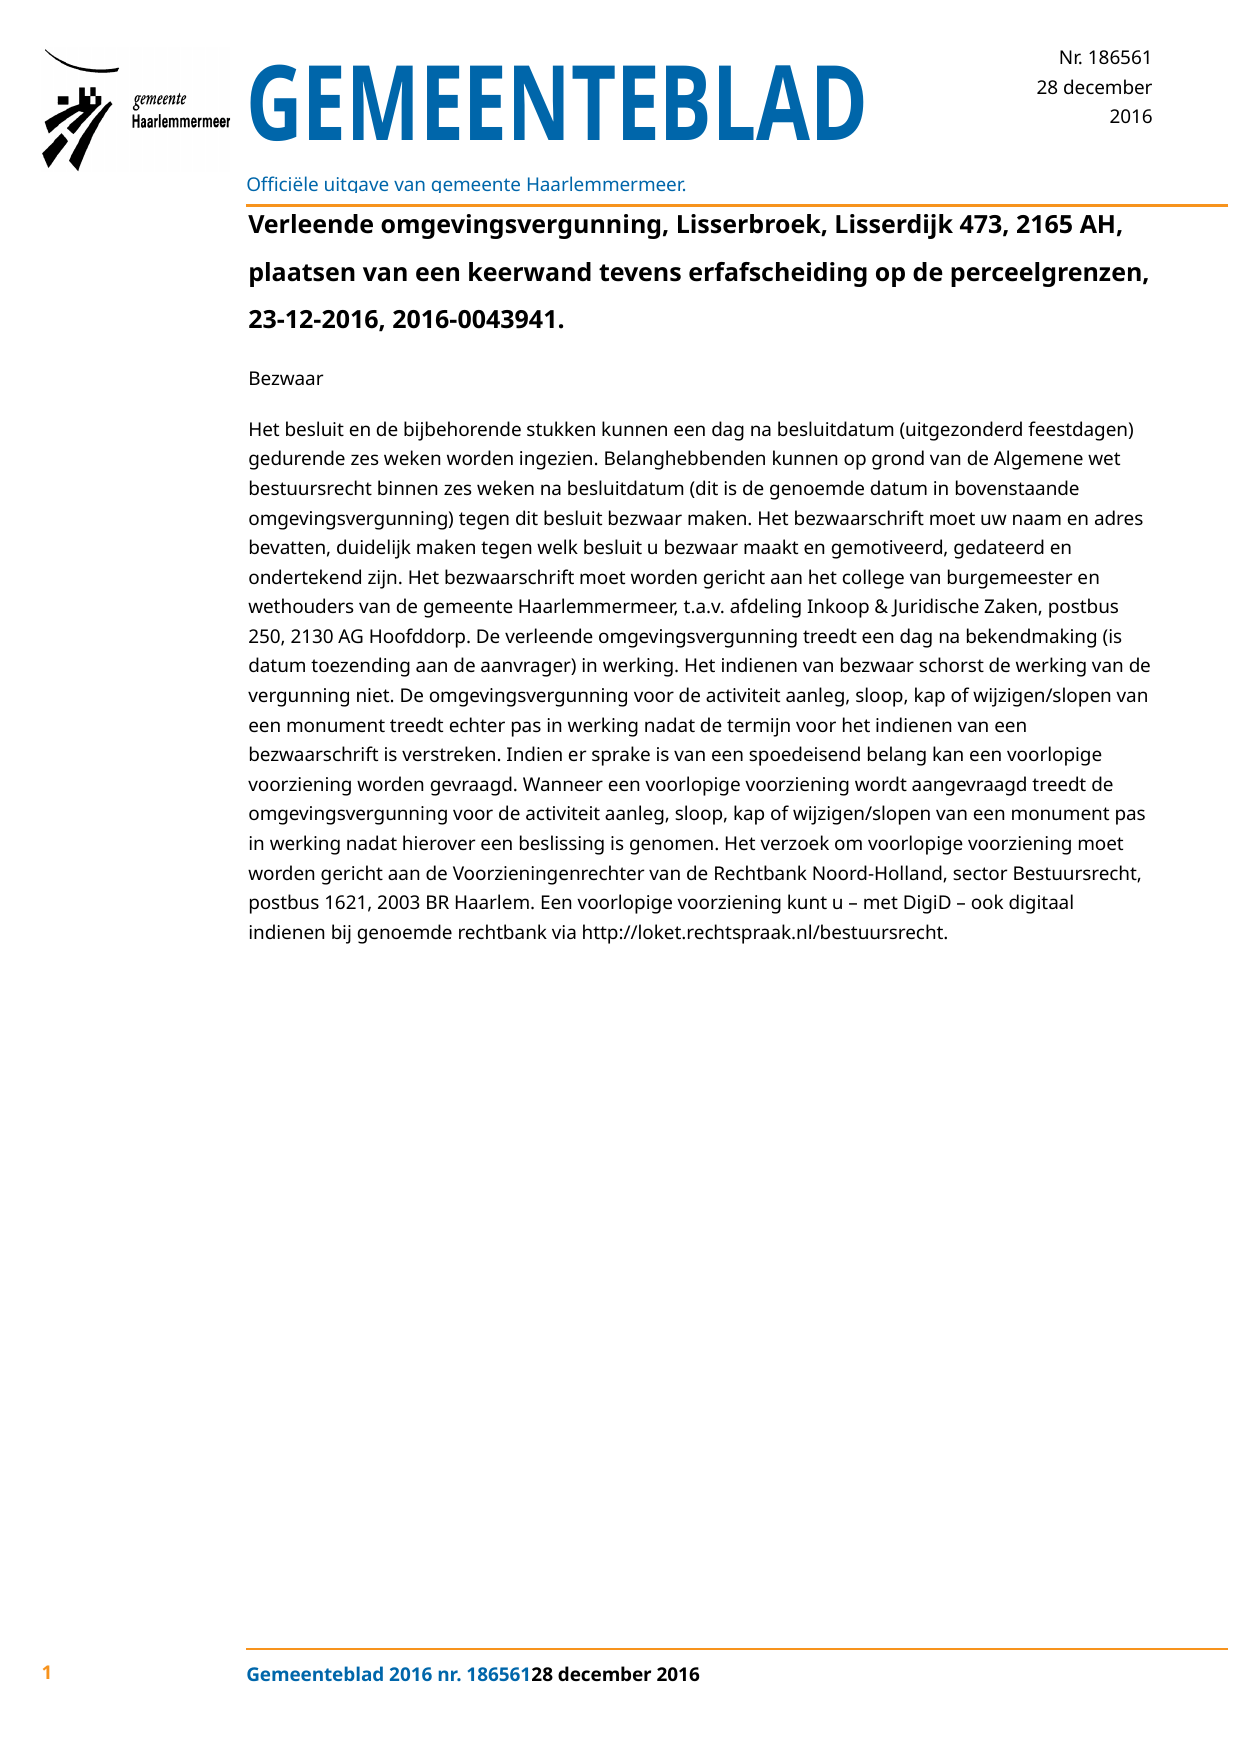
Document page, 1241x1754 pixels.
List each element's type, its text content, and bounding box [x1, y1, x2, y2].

text Het besluit en de bijbehorende stukken kunnen een dag na besluitdatum (uitgezonderd feestdagen) gedurende zes weken worden ingezien. Belanghebbenden kunnen op grond van de Algemene wet bestuursrecht binnen zes weken na besluitdatum (dit is de genoemde datum in bovenstaande omgevingsvergunning) tegen dit besluit bezwaar maken. Het bezwaarschrift moet uw naam en adres bevatten, duidelijk maken tegen welk besluit u bezwaar maakt en gemotiveerd, gedateerd en ondertekend zijn. Het bezwaarschrift moet worden gericht aan het college van burgemeester en wethouders van de gemeente Haarlemmermeer, t.a.v. afdeling Inkoop & Juridische Zaken, postbus 250, 2130 AG Hoofddorp. De verleende omgevingsvergunning treedt een dag na bekendmaking (is datum toezending aan de aanvrager) in werking. Het indienen van bezwaar schorst de werking van de vergunning niet. De omgevingsvergunning voor de activiteit aanleg, sloop, kap of wijzigen/slopen van een monument treedt echter pas in werking nadat de termijn voor het indienen van een bezwaarschrift is verstreken. Indien er sprake is van een spoedeisend belang kan een voorlopige voorziening worden gevraagd. Wanneer een voorlopige voorziening wordt aangevraagd treedt de omgevingsvergunning voor de activiteit aanleg, sloop, kap of wijzigen/slopen van een monument pas in werking nadat hierover een beslissing is genomen. Het verzoek om voorlopige voorziening moet worden gericht aan de Voorzieningenrechter van de Rechtbank Noord-Holland, sector Bestuursrecht, postbus 1621, 2003 BR Haarlem. Een voorlopige voorziening kunt u – met DigiD – ook digitaal indienen bij genoemde rechtbank via http://loket.rechtspraak.nl/bestuursrecht. [248, 416, 1152, 944]
picture [41, 47, 231, 172]
text Bezwaar [248, 366, 1152, 391]
text Verleende omgevingsvergunning, Lisserbroek, Lisserdijk 473, 2165 AH, plaatsen van een keerwand tevens erfafscheiding op de perceelgrenzen, 23-12-2016, 2016-0043941. [248, 207, 1152, 336]
